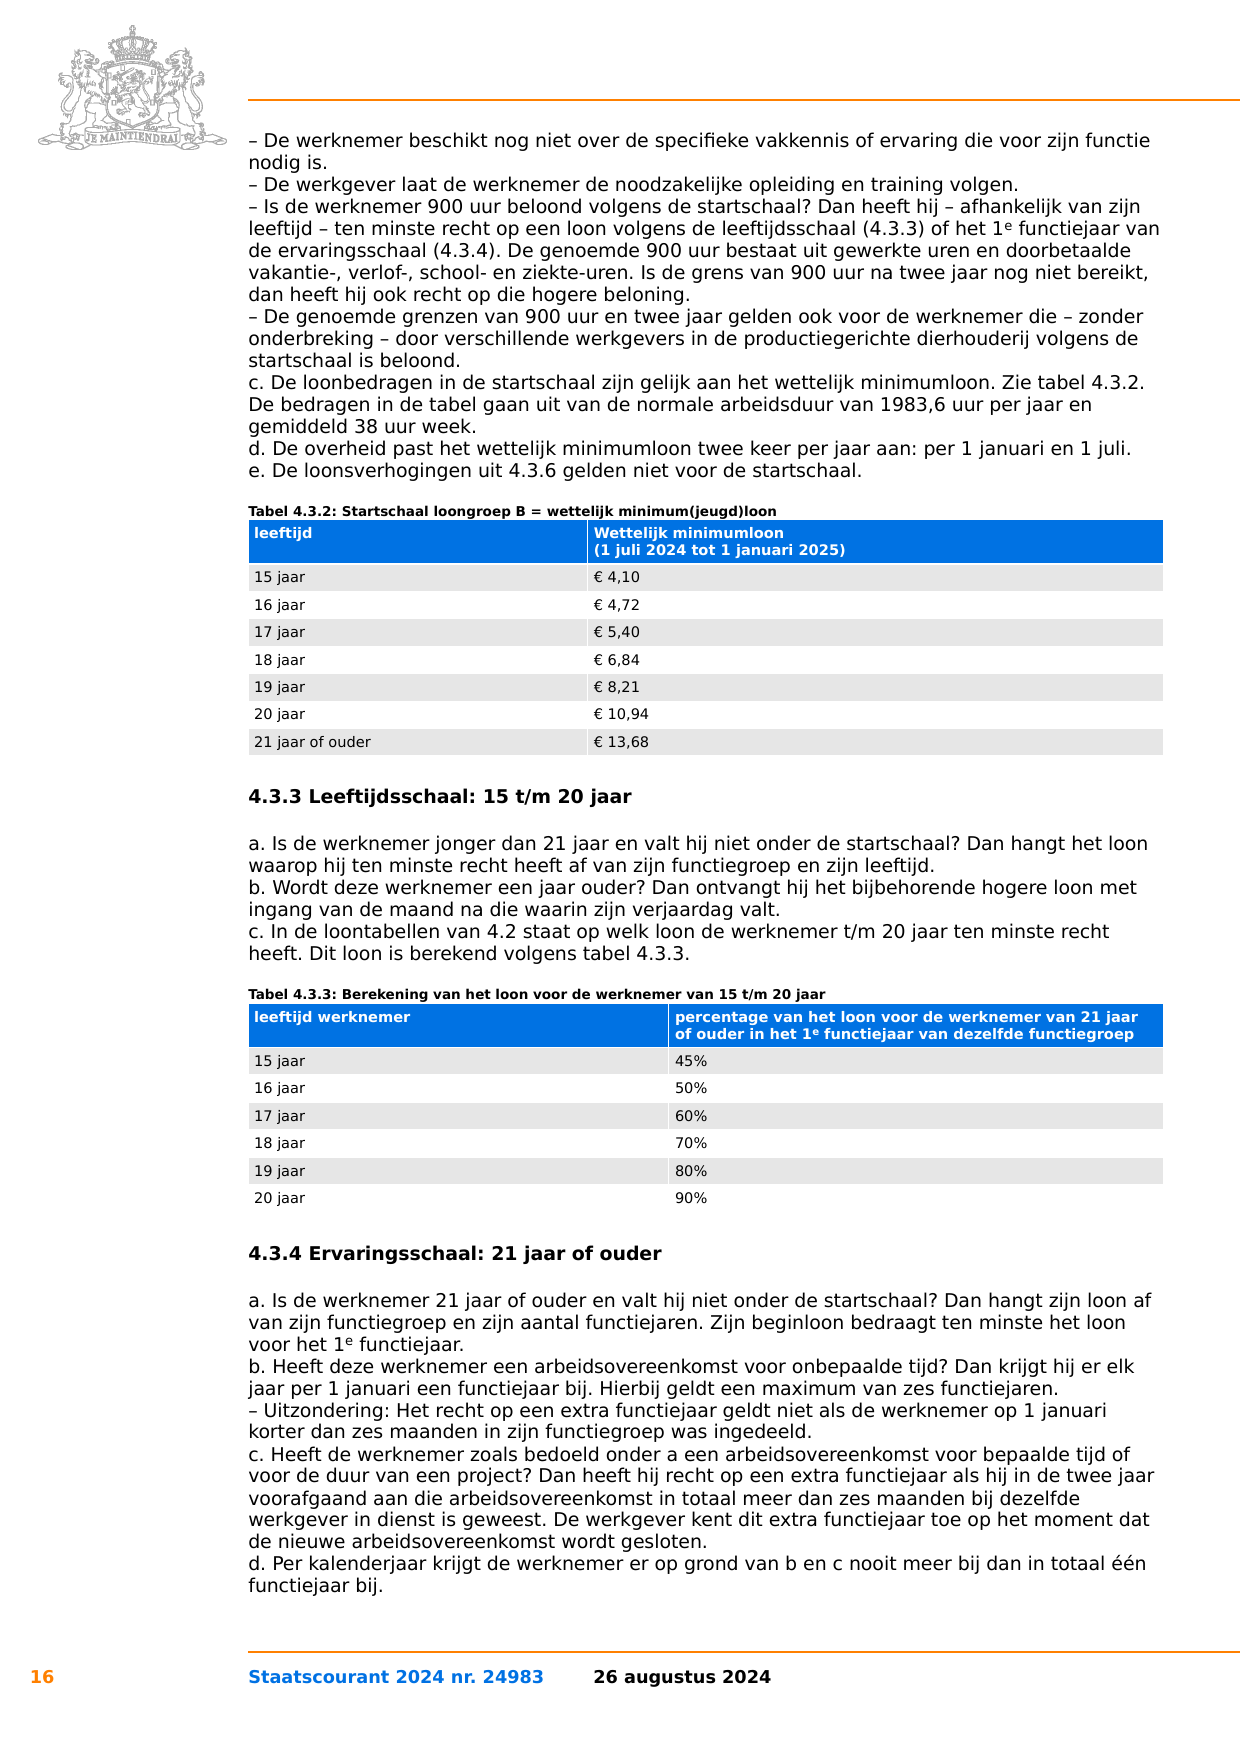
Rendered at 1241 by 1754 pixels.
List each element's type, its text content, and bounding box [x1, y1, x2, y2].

text – Uitzondering: Het recht op een extra functiejaar geldt niet als de werknemer op 1 januari korter dan zes maanden in zijn functiegroep was ingedeeld. [248, 1399, 1163, 1443]
table_cell 90% [669, 1185, 1163, 1212]
table_cell 60% [669, 1103, 1163, 1129]
picture [38, 25, 227, 150]
text a. Is de werknemer jonger dan 21 jaar en valt hij niet onder de startschaal? Dan hangt het loon waarop hij ten minste recht heeft af van zijn functiegroep en zijn leeftijd. [248, 833, 1163, 877]
table_cell 15 jaar [249, 565, 587, 591]
table_cell 80% [669, 1158, 1163, 1184]
table_cell 17 jaar [249, 619, 587, 646]
table_cell 20 jaar [249, 1185, 668, 1212]
text c. In de loontabellen van 4.2 staat op welk loon de werknemer t/m 20 jaar ten minste recht heeft. Dit loon is berekend volgens tabel 4.3.3. [248, 921, 1163, 965]
table_cell € 5,40 [588, 619, 1163, 646]
text – Is de werknemer 900 uur beloond volgens de startschaal? Dan heeft hij – afhankelijk van zijn leeftijd – ten minste recht op een loon volgens de leeftijdsschaal (4.3.3) of het 1e functiejaar van de ervaringsschaal (4.3.4). De genoemde 900 uur bestaat uit gewerkte uren en doorbetaalde vakantie-, verlof-, school- en ziekte-uren. Is de grens van 900 uur na twee jaar nog niet bereikt, dan heeft hij ook recht op die hogere beloning. [248, 196, 1163, 306]
table_cell 45% [669, 1048, 1163, 1074]
text b. Heeft deze werknemer een arbeidsovereenkomst voor onbepaalde tijd? Dan krijgt hij er elk jaar per 1 januari een functiejaar bij. Hierbij geldt een maximum van zes functiejaren. [248, 1356, 1163, 1399]
table_cell 18 jaar [249, 1130, 668, 1157]
text – De werknemer beschikt nog niet over de specifieke vakkennis of ervaring die voor zijn functie nodig is. [248, 130, 1163, 174]
text d. Per kalenderjaar krijgt de werknemer er op grond van b en c nooit meer bij dan in totaal één functiejaar bij. [248, 1553, 1163, 1597]
table_cell leeftijd [249, 520, 587, 563]
table_cell 15 jaar [249, 1048, 668, 1074]
table_cell 18 jaar [249, 647, 587, 673]
text e. De loonsverhogingen uit 4.3.6 gelden niet voor de startschaal. [248, 459, 1163, 482]
subtitle 4.3.4 Ervaringsschaal: 21 jaar of ouder [248, 1243, 1163, 1264]
table_cell 70% [669, 1130, 1163, 1157]
table_cell € 13,68 [588, 729, 1163, 755]
table_cell 16 jaar [249, 1076, 668, 1102]
text a. Is de werknemer 21 jaar of ouder en valt hij niet onder de startschaal? Dan hangt zijn loon af van zijn functiegroep en zijn aantal functiejaren. Zijn beginloon bedraagt ten minste het loon voor het 1e functiejaar. [248, 1289, 1163, 1356]
table_cell 21 jaar of ouder [249, 729, 587, 755]
text – De werkgever laat de werknemer de noodzakelijke opleiding en training volgen. [248, 174, 1163, 196]
table_cell 19 jaar [249, 1158, 668, 1184]
table_cell € 4,72 [588, 592, 1163, 618]
table_cell € 10,94 [588, 702, 1163, 728]
table_cell leeftijd werknemer [249, 1004, 668, 1047]
table_header Tabel 4.3.3: Berekening van het loon voor de werknemer van 15 t/m 20 jaar [248, 987, 1163, 1003]
table_cell 16 jaar [249, 592, 587, 618]
text c. De loonbedragen in de startschaal zijn gelijk aan het wettelijk minimumloon. Zie tabel 4.3.2. De bedragen in de tabel gaan uit van de normale arbeidsduur van 1983,6 uur per jaar en gemiddeld 38 uur week. [248, 372, 1163, 438]
table_cell 17 jaar [249, 1103, 668, 1129]
table_cell Wettelijk minimumloon (1 juli 2024 tot 1 januari 2025) [588, 520, 1163, 563]
text c. Heeft de werknemer zoals bedoeld onder a een arbeidsovereenkomst voor bepaalde tijd of voor de duur van een project? Dan heeft hij recht op een extra functiejaar als hij in de twee jaar voorafgaand aan die arbeidsovereenkomst in totaal meer dan zes maanden bij dezelfde werkgever in dienst is geweest. De werkgever kent dit extra functiejaar toe op het moment dat de nieuwe arbeidsovereenkomst wordt gesloten. [248, 1443, 1163, 1553]
table_cell € 8,21 [588, 674, 1163, 701]
text b. Wordt deze werknemer een jaar ouder? Dan ontvangt hij het bijbehorende hogere loon met ingang van de maand na die waarin zijn verjaardag valt. [248, 877, 1163, 921]
table_cell 19 jaar [249, 674, 587, 701]
subtitle 4.3.3 Leeftijdsschaal: 15 t/m 20 jaar [248, 786, 1163, 808]
text d. De overheid past het wettelijk minimumloon twee keer per jaar aan: per 1 januari en 1 juli. [248, 438, 1163, 459]
table_header Tabel 4.3.2: Startschaal loongroep B = wettelijk minimum(jeugd)loon [248, 504, 1163, 519]
text – De genoemde grenzen van 900 uur en twee jaar gelden ook voor de werknemer die – zonder onderbreking – door verschillende werkgevers in de productiegerichte dierhouderij volgens de startschaal is beloond. [248, 306, 1163, 372]
table_cell percentage van het loon voor de werknemer van 21 jaar of ouder in het 1e functiejaar van dezelfde functiegroep [669, 1004, 1163, 1047]
table_cell € 4,10 [588, 565, 1163, 591]
table_cell 20 jaar [249, 702, 587, 728]
table_cell 50% [669, 1076, 1163, 1102]
table_cell € 6,84 [588, 647, 1163, 673]
